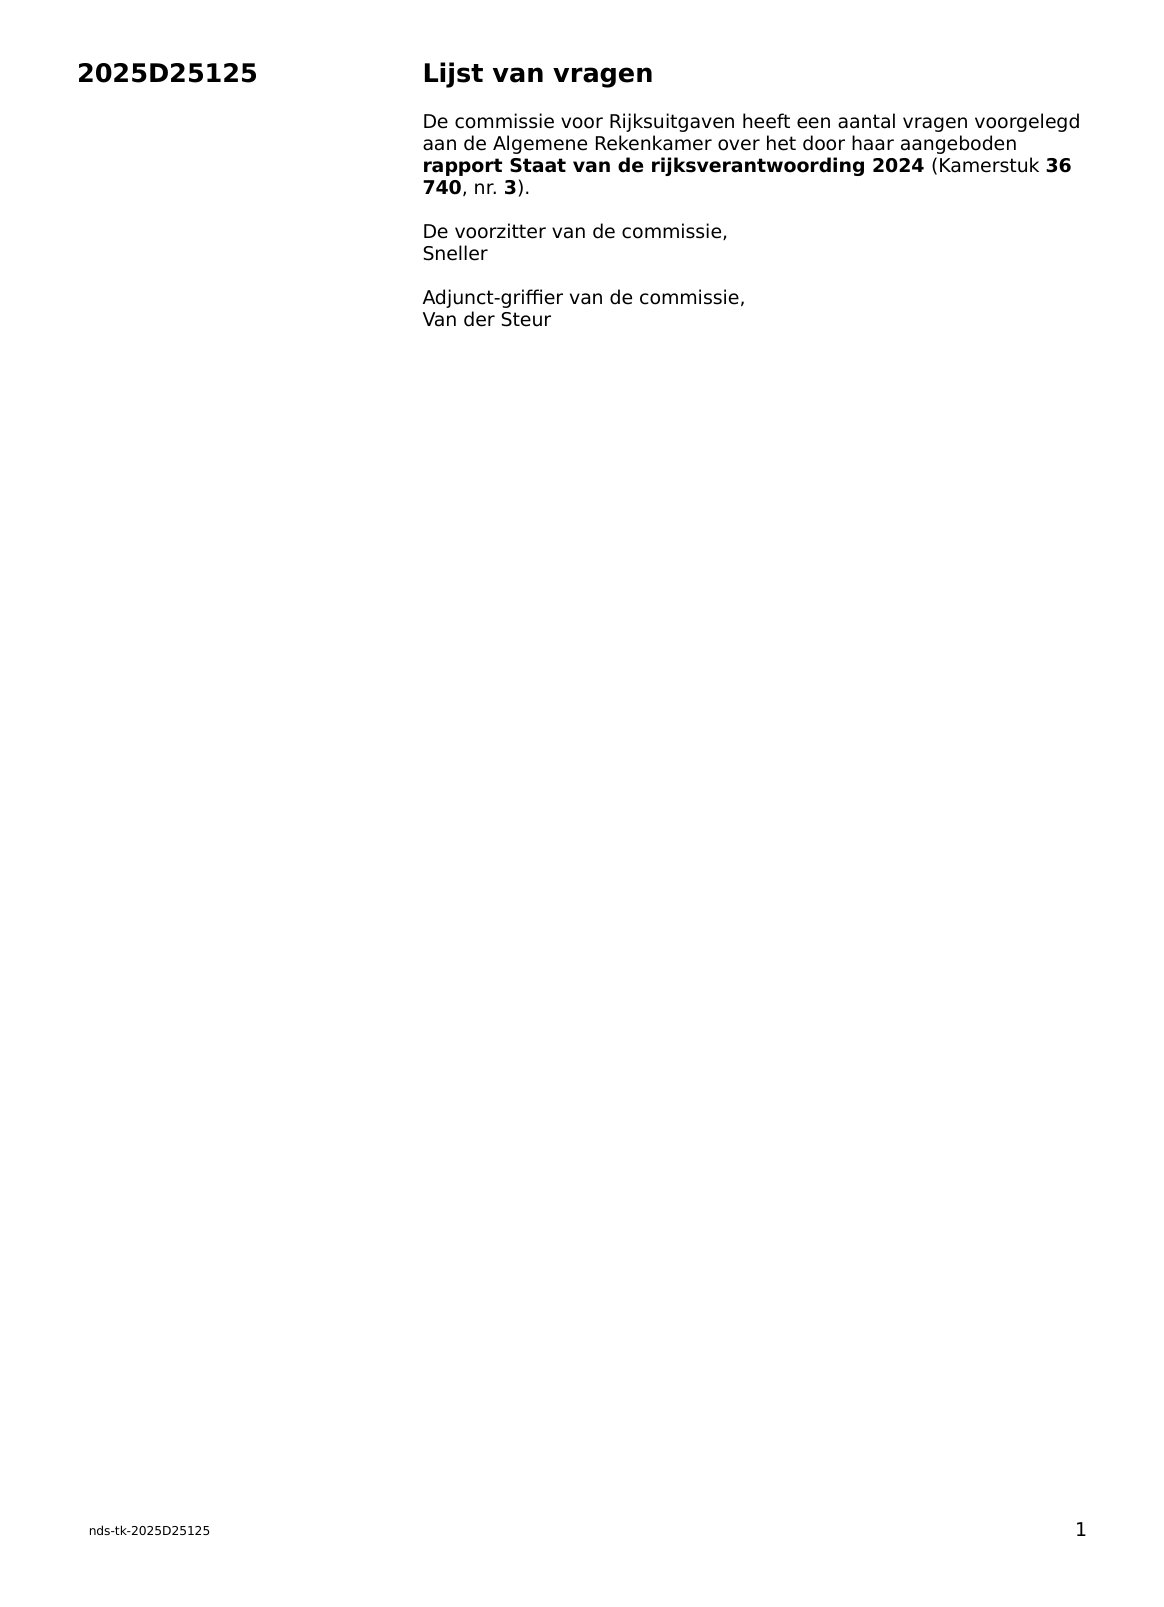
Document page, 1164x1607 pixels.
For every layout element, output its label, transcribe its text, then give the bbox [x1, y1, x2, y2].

text De voorzitter van de commissie, [422, 221, 1087, 243]
text Sneller [422, 243, 1087, 265]
text nds-tk-2025D25125 [88, 1524, 323, 1538]
text Adjunct-griffier van de commissie, [422, 287, 1087, 309]
text De commissie voor Rijksuitgaven heeft een aantal vragen voorgelegd aan de Algemene Rekenkamer over het door haar aangeboden rapport Staat van de rijksverantwoording 2024 (Kamerstuk 36 740, nr. 3). [422, 111, 1087, 199]
text 2025D25125 Lijst van vragen [77, 59, 1087, 89]
text Van der Steur [422, 309, 1087, 331]
